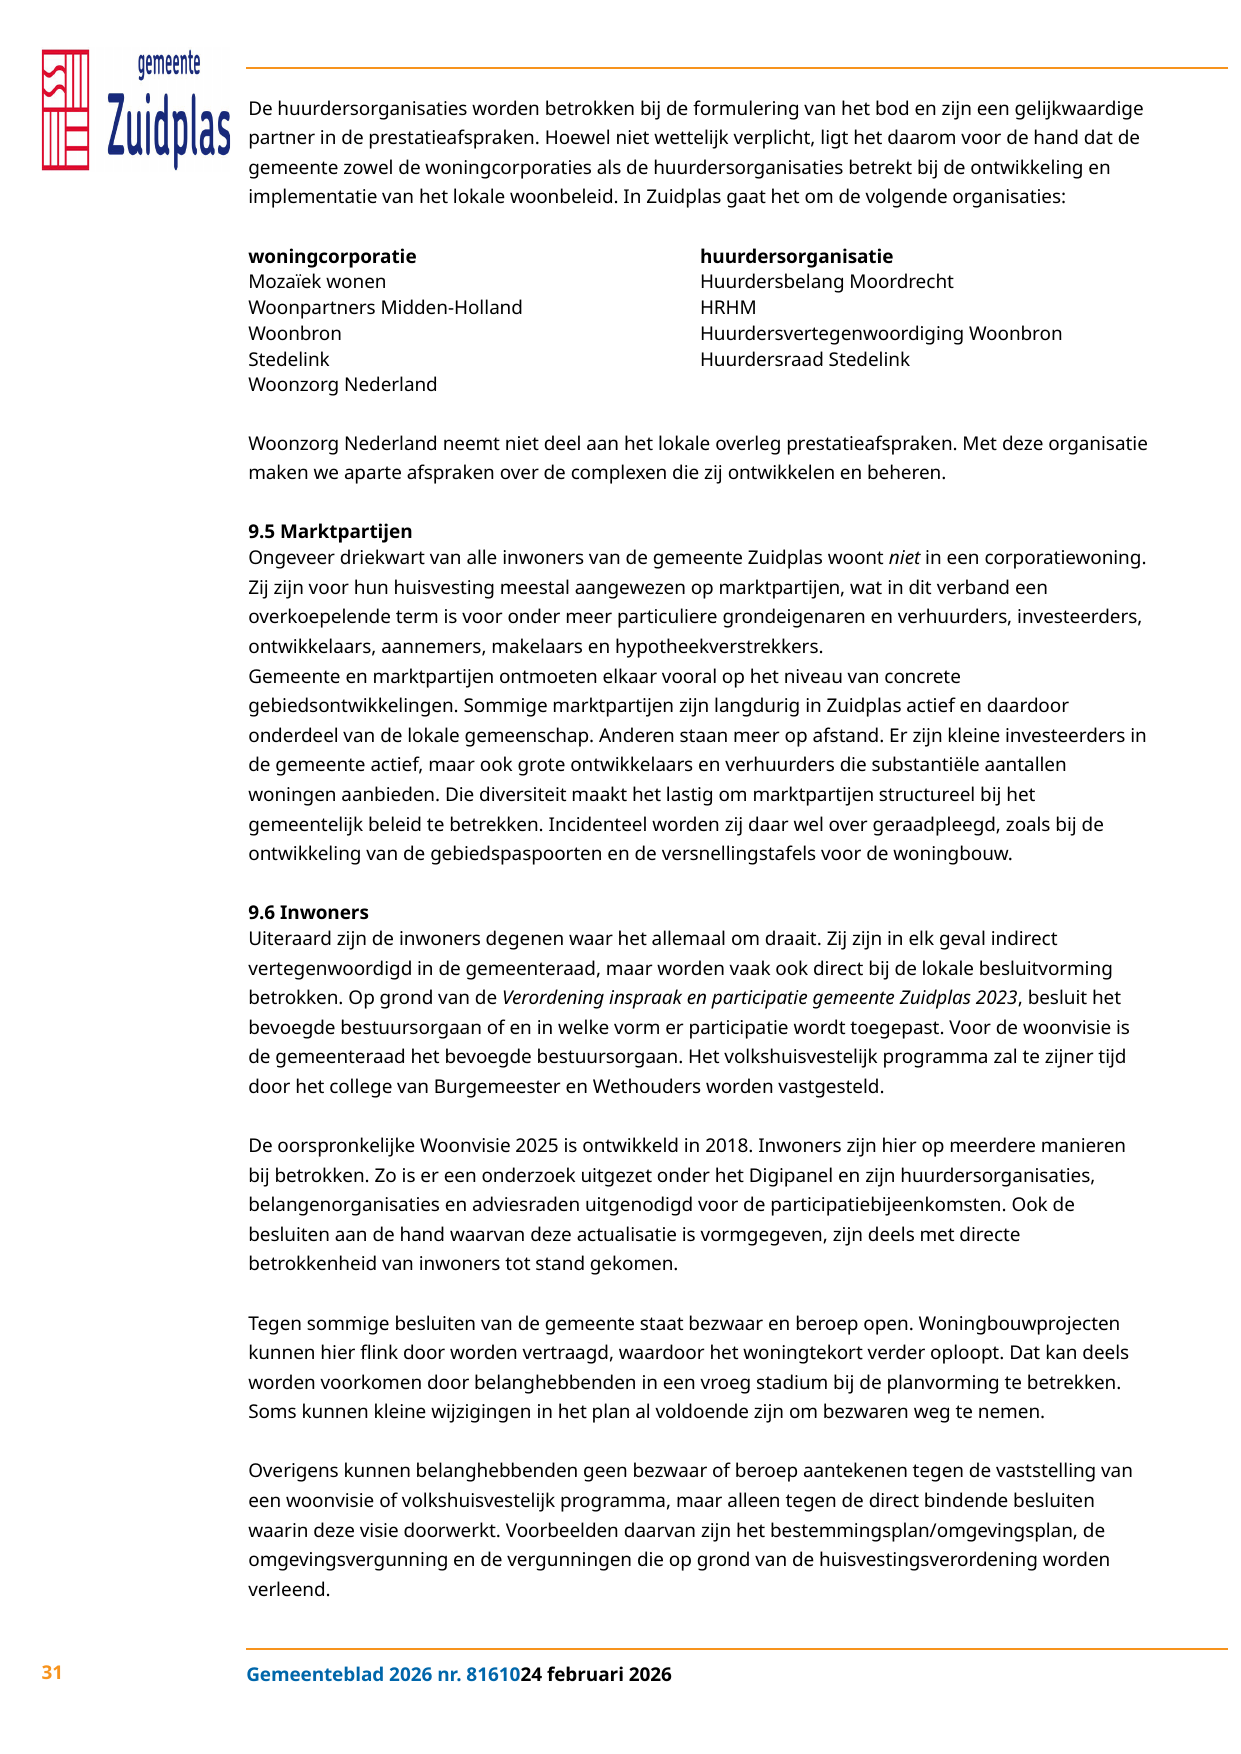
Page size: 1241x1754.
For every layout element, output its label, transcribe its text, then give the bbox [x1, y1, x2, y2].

table_cell Mozaïek wonen [248, 269, 700, 294]
table_cell HRHM [700, 294, 1152, 320]
table_header woningcorporatie [248, 243, 700, 268]
table_cell [700, 371, 1152, 397]
table_header huurdersorganisatie [700, 243, 1152, 268]
table_cell Woonpartners Midden-Holland [248, 294, 700, 320]
table_cell Stedelink [248, 346, 700, 371]
picture [41, 47, 231, 172]
table_cell Huurdersbelang Moordrecht [700, 269, 1152, 294]
text De huurdersorganisaties worden betrokken bij de formulering van het bod en zijn een gelijkwaardige partner in de prestatieafspraken. Hoewel niet wettelijk verplicht, ligt het daarom voor de hand dat de gemeente zowel de woningcorporaties als de huurdersorganisaties betrekt bij de ontwikkeling en implementatie van het lokale woonbeleid. In Zuidplas gaat het om de volgende organisaties: [248, 95, 1152, 209]
text Gemeente en marktpartijen ontmoeten elkaar vooral op het niveau van concrete gebiedsontwikkelingen. Sommige marktpartijen zijn langdurig in Zuidplas actief en daardoor onderdeel van de lokale gemeenschap. Anderen staan meer op afstand. Er zijn kleine investeerders in de gemeente actief, maar ook grote ontwikkelaars en verhuurders die substantiële aantallen woningen aanbieden. Die diversiteit maakt het lastig om marktpartijen structureel bij het gemeentelijk beleid te betrekken. Incidenteel worden zij daar wel over geraadpleegd, zoals bij de ontwikkeling van de gebiedspaspoorten en de versnellingstafels voor de woningbouw. [248, 663, 1152, 866]
text Uiteraard zijn de inwoners degenen waar het allemaal om draait. Zij zijn in elk geval indirect vertegenwoordigd in de gemeenteraad, maar worden vaak ook direct bij de lokale besluitvorming betrokken. Op grond van de Verordening inspraak en participatie gemeente Zuidplas 2023, besluit het bevoegde bestuursorgaan of en in welke vorm er participatie wordt toegepast. Voor de woonvisie is de gemeenteraad het bevoegde bestuursorgaan. Het volkshuisvestelijk programma zal te zijner tijd door het college van Burgemeester en Wethouders worden vastgesteld. [248, 925, 1152, 1099]
table_cell Woonbron [248, 320, 700, 346]
text 9.5 Marktpartijen [248, 519, 1152, 544]
text Overigens kunnen belanghebbenden geen bezwaar of beroep aantekenen tegen de vaststelling van een woonvisie of volkshuisvestelijk programma, maar alleen tegen de direct bindende besluiten waarin deze visie doorwerkt. Voorbeelden daarvan zijn het bestemmingsplan/omgevingsplan, de omgevingsvergunning en de vergunningen die op grond van de huisvestingsverordening worden verleend. [248, 1458, 1152, 1602]
text Woonzorg Nederland neemt niet deel aan het lokale overleg prestatieafspraken. Met deze organisatie maken we aparte afspraken over de complexen die zij ontwikkelen en beheren. [248, 430, 1152, 485]
text Ongeveer driekwart van alle inwoners van de gemeente Zuidplas woont niet in een corporatiewoning. Zij zijn voor hun huisvesting meestal aangewezen op marktpartijen, wat in dit verband een overkoepelende term is voor onder meer particuliere grondeigenaren en verhuurders, investeerders, ontwikkelaars, aannemers, makelaars en hypotheekverstrekkers. [248, 544, 1152, 659]
table_cell Woonzorg Nederland [248, 371, 700, 397]
table_cell Huurdersvertegenwoordiging Woonbron [700, 320, 1152, 346]
table_cell Huurdersraad Stedelink [700, 346, 1152, 371]
text De oorspronkelijke Woonvisie 2025 is ontwikkeld in 2018. Inwoners zijn hier op meerdere manieren bij betrokken. Zo is er een onderzoek uitgezet onder het Digipanel en zijn huurdersorganisaties, belangenorganisaties en adviesraden uitgenodigd voor de participatiebijeenkomsten. Ook de besluiten aan de hand waarvan deze actualisatie is vormgegeven, zijn deels met directe betrokkenheid van inwoners tot stand gekomen. [248, 1132, 1152, 1276]
text Tegen sommige besluiten van de gemeente staat bezwaar en beroep open. Woningbouwprojecten kunnen hier flink door worden vertraagd, waardoor het woningtekort verder oploopt. Dat kan deels worden voorkomen door belanghebbenden in een vroeg stadium bij de planvorming te betrekken. Soms kunnen kleine wijzigingen in het plan al voldoende zijn om bezwaren weg te nemen. [248, 1310, 1152, 1424]
text 9.6 Inwoners [248, 899, 1152, 925]
